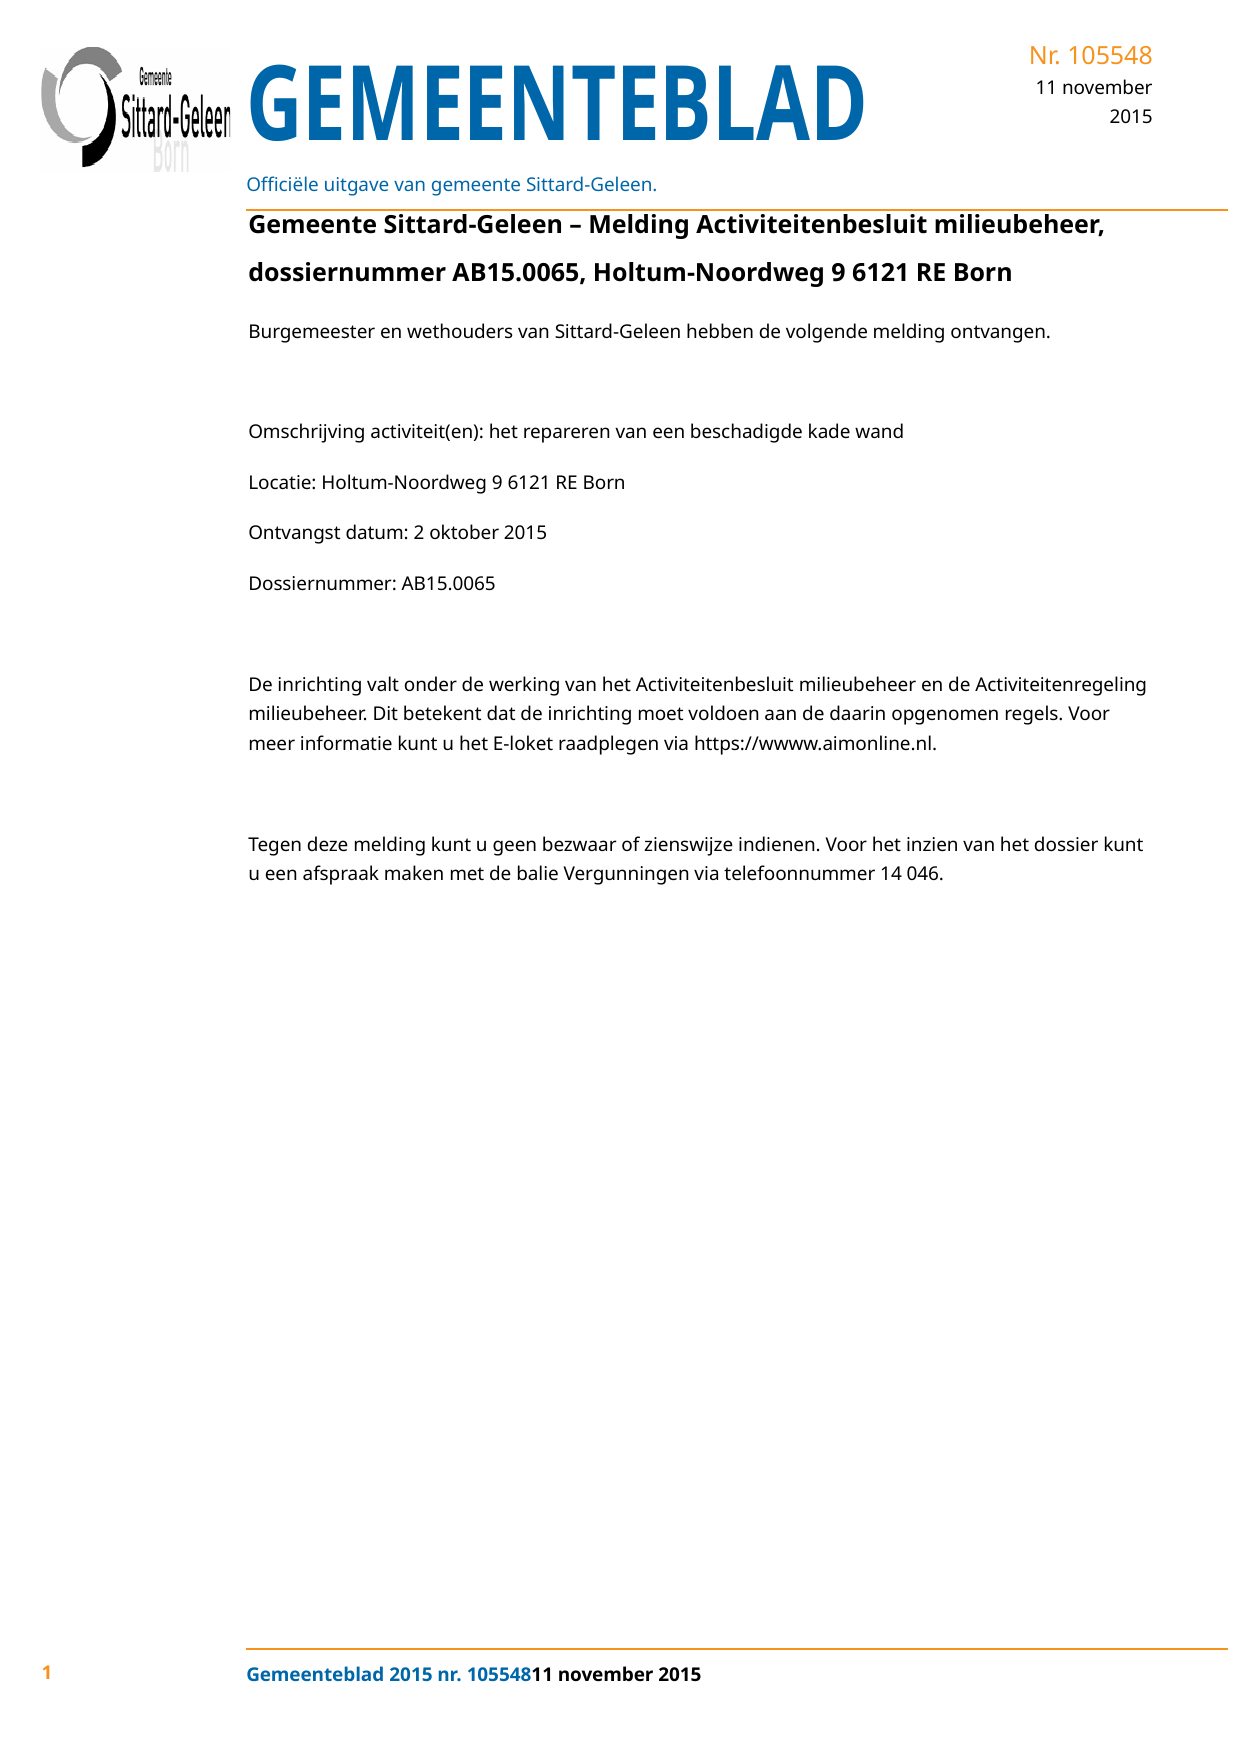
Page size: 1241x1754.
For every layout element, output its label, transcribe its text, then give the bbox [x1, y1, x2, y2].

text Omschrijving activiteit(en): het repareren van een beschadigde kade wand [248, 419, 1152, 444]
text Burgemeester en wethouders van Sittard-Geleen hebben de volgende melding ontvangen. [248, 318, 1152, 344]
text Tegen deze melding kunt u geen bezwaar of zienswijze indienen. Voor het inzien van het dossier kunt u een afspraak maken met de balie Vergunningen via telefoonnummer 14 046. [248, 831, 1152, 886]
text Gemeente Sittard-Geleen – Melding Activiteitenbesluit milieubeheer, dossiernummer AB15.0065, Holtum-Noordweg 9 6121 RE Born [248, 211, 1152, 288]
text Dossiernummer: AB15.0065 [248, 570, 1152, 596]
picture [41, 47, 231, 172]
text De inrichting valt onder de werking van het Activiteitenbesluit milieubeheer en de Activiteitenregeling milieubeheer. Dit betekent dat de inrichting moet voldoen aan de daarin opgenomen regels. Voor meer informatie kunt u het E-loket raadplegen via https://wwww.aimonline.nl. [248, 671, 1152, 756]
text Locatie: Holtum-Noordweg 9 6121 RE Born [248, 469, 1152, 495]
text Ontvangst datum: 2 oktober 2015 [248, 519, 1152, 545]
